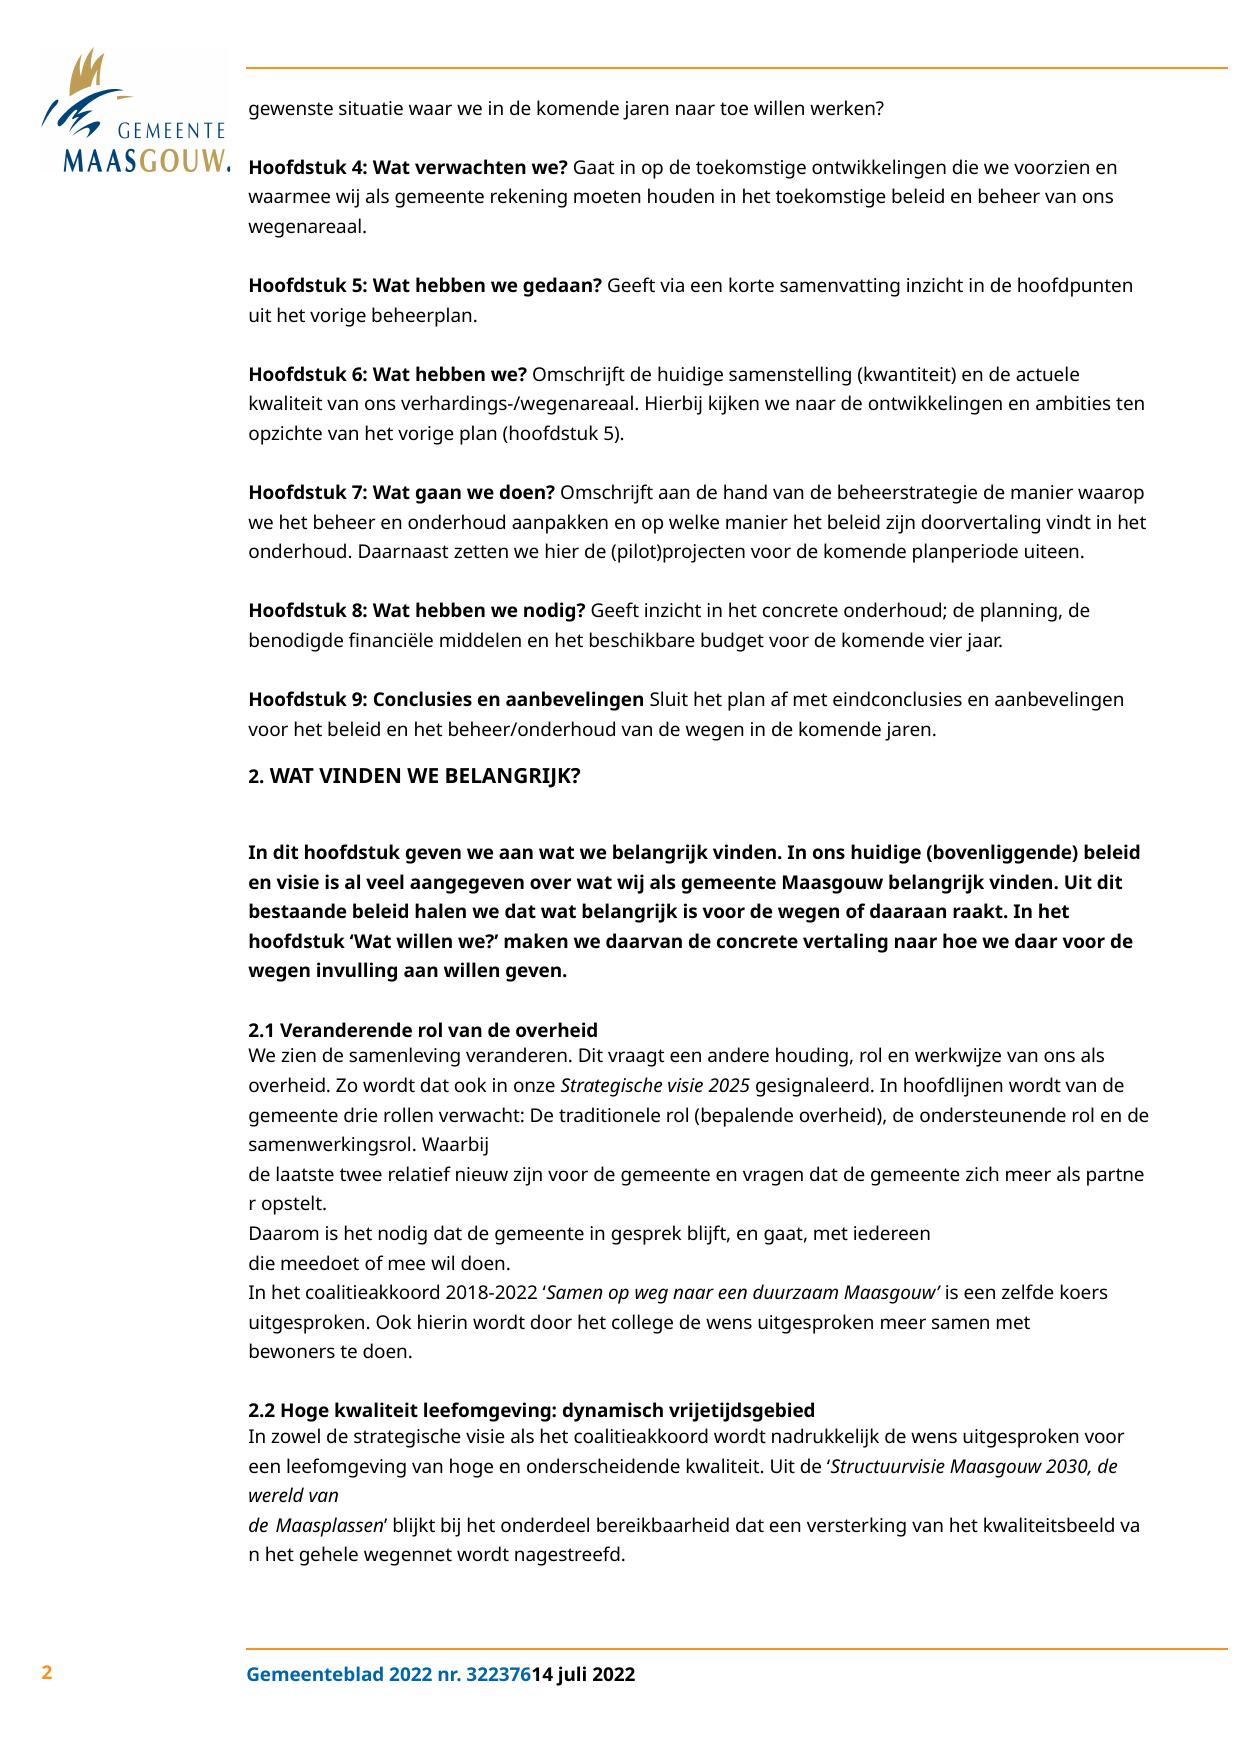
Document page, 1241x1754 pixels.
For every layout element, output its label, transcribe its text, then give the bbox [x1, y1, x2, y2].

text Hoofdstuk 9: Conclusies en aanbevelingen Sluit het plan af met eindconclusies en aanbevelingen voor het beleid en het beheer/onderhoud van de wegen in de komende jaren. [248, 686, 1152, 742]
text Hoofdstuk 6: Wat hebben we? Omschrijft de huidige samenstelling (kwantiteit) en de actuele kwaliteit van ons verhardings-/wegenareaal. Hierbij kijken we naar de ontwikkelingen en ambities ten opzichte van het vorige plan (hoofdstuk 5). [248, 361, 1152, 446]
text In het coalitieakkoord 2018-2022 ‘Samen op weg naar een duurzaam Maasgouw’ is een zelfde koers uitgesproken. Ook hierin wordt door het college de wens uitgesproken meer samen met bewoners te doen. [248, 1279, 1152, 1364]
text In dit hoofdstuk geven we aan wat we belangrijk vinden. In ons huidige (bovenliggende) beleid en visie is al veel aangegeven over wat wij als gemeente Maasgouw belangrijk vinden. Uit dit bestaande beleid halen we dat wat belangrijk is voor de wegen of daaraan raakt. In het hoofdstuk ‘Wat willen we?’ maken we daarvan de concrete vertaling naar hoe we daar voor de wegen invulling aan willen geven. [248, 839, 1152, 983]
text Hoofdstuk 4: Wat verwachten we? Gaat in op de toekomstige ontwikkelingen die we voorzien en waarmee wij als gemeente rekening moeten houden in het toekomstige beleid en beheer van ons wegenareaal. [248, 154, 1152, 239]
text Hoofdstuk 5: Wat hebben we gedaan? Geeft via een korte samenvatting inzicht in de hoofdpunten uit het vorige beheerplan. [248, 272, 1152, 328]
text 2. WAT VINDEN WE BELANGRIJK? [248, 762, 1152, 790]
text Daarom is het nodig dat de gemeente in gesprek blijft, en gaat, met iedereen die meedoet of mee wil doen. [248, 1220, 1152, 1275]
text gewenste situatie waar we in de komende jaren naar toe willen werken? [248, 95, 1152, 121]
text Hoofdstuk 7: Wat gaan we doen? Omschrijft aan de hand van de beheerstrategie de manier waarop we het beheer en onderhoud aanpakken en op welke manier het beleid zijn doorvertaling vindt in het onderhoud. Daarnaast zetten we hier de (pilot)projecten voor de komende planperiode uiteen. [248, 479, 1152, 564]
text 2.1 Veranderende rol van de overheid [248, 1017, 1152, 1043]
picture [41, 47, 231, 172]
text We zien de samenleving veranderen. Dit vraagt een andere houding, rol en werkwijze van ons als overheid. Zo wordt dat ook in onze Strategische visie 2025 gesignaleerd. In hoofdlijnen wordt van de gemeente drie rollen verwacht: De traditionele rol (bepalende overheid), de ondersteunende rol en de samenwerkingsrol. Waarbij de laatste twee relatief nieuw zijn voor de gemeente en vragen dat de gemeente zich meer als partner opstelt. [248, 1043, 1152, 1216]
text Hoofdstuk 8: Wat hebben we nodig? Geeft inzicht in het concrete onderhoud; de planning, de benodigde financiële middelen en het beschikbare budget voor de komende vier jaar. [248, 598, 1152, 653]
text In zowel de strategische visie als het coalitieakkoord wordt nadrukkelijk de wens uitgesproken voor een leefomgeving van hoge en onderscheidende kwaliteit. Uit de ‘Structuurvisie Maasgouw 2030, de wereld van de Maasplassen’ blijkt bij het onderdeel bereikbaarheid dat een versterking van het kwaliteitsbeeld van het gehele wegennet wordt nagestreefd. [248, 1423, 1152, 1567]
text 2.2 Hoge kwaliteit leefomgeving: dynamisch vrijetijdsgebied [248, 1398, 1152, 1423]
